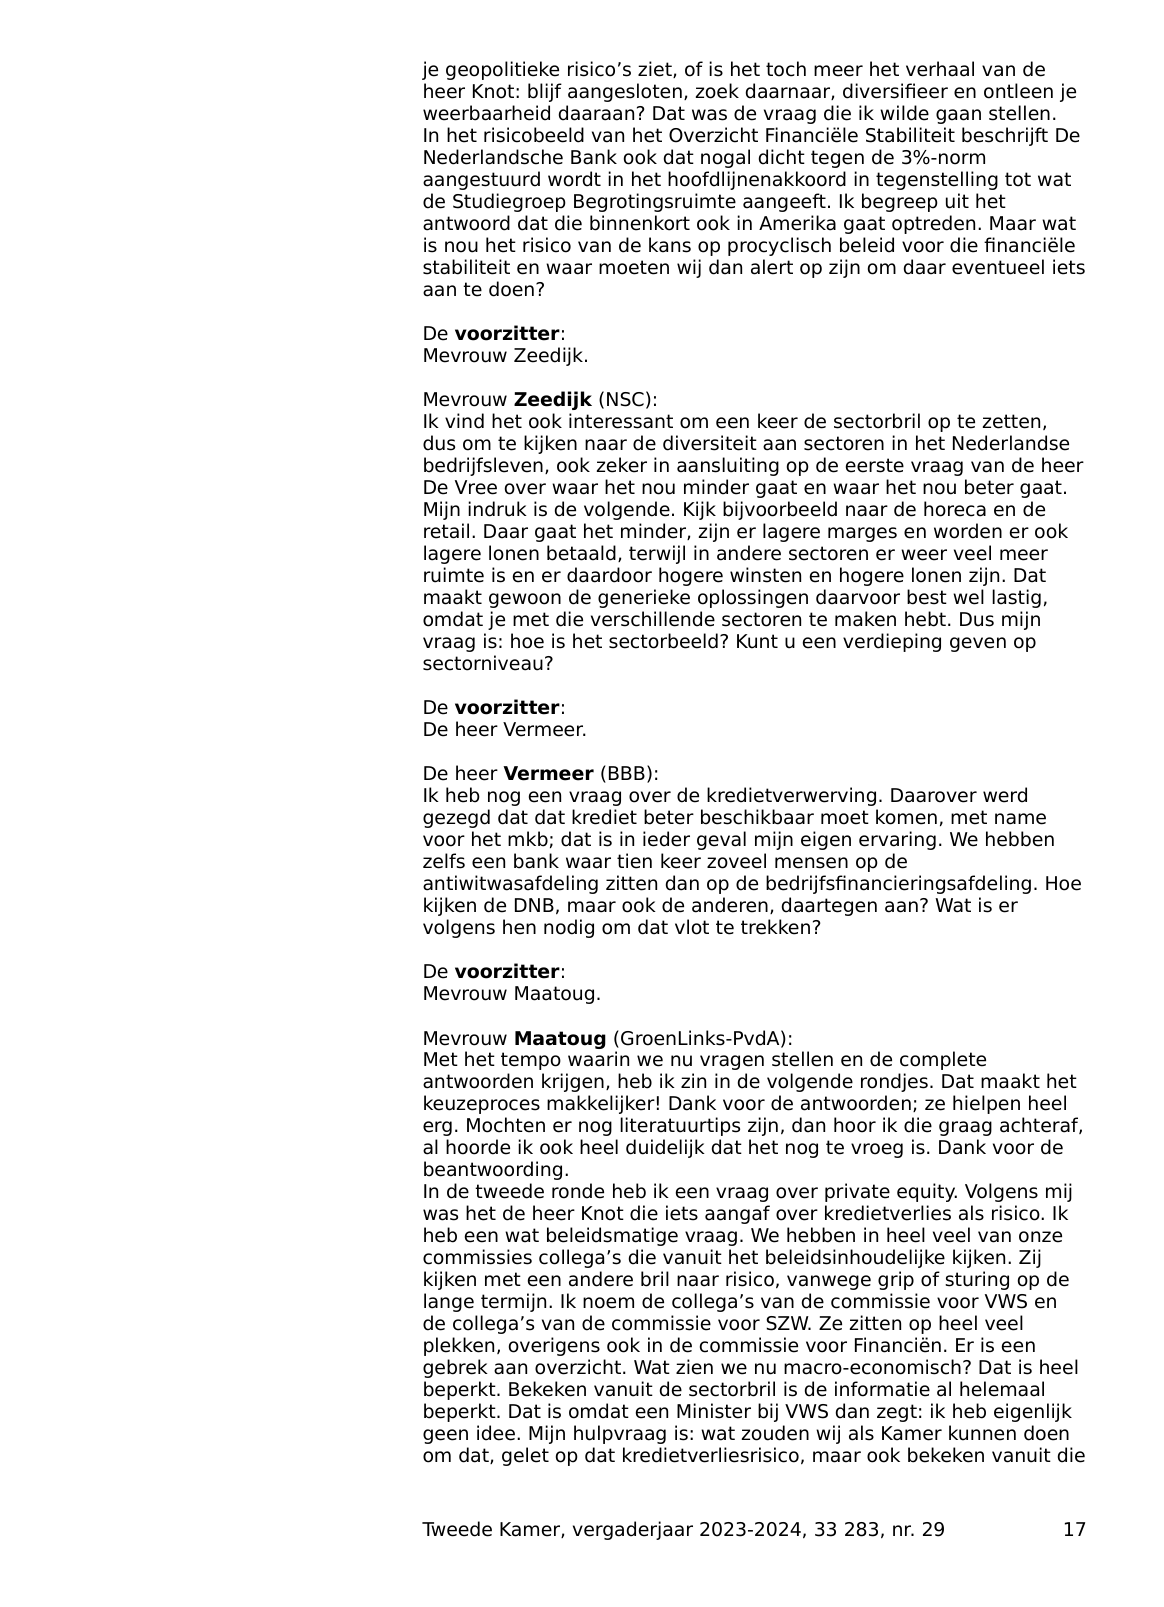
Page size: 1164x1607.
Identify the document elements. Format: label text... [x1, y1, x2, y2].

text Mevrouw Maatoug (GroenLinks-PvdA): [422, 1027, 1087, 1049]
text je geopolitieke risico’s ziet, of is het toch meer het verhaal van de heer Knot: blijf aangesloten, zoek daarnaar, diversifieer en ontleen je weerbaarheid daaraan? Dat was de vraag die ik wilde gaan stellen. [422, 59, 1087, 125]
text In het risicobeeld van het Overzicht Financiële Stabiliteit beschrijft De Nederlandsche Bank ook dat nogal dicht tegen de 3%-norm aangestuurd wordt in het hoofdlijnenakkoord in tegenstelling tot wat de Studiegroep Begrotingsruimte aangeeft. Ik begreep uit het antwoord dat die binnenkort ook in Amerika gaat optreden. Maar wat is nou het risico van de kans op procyclisch beleid voor die financiële stabiliteit en waar moeten wij dan alert op zijn om daar eventueel iets aan te doen? [422, 125, 1087, 301]
text Mevrouw Zeedijk. [422, 345, 1087, 367]
text De voorzitter: [422, 697, 1087, 719]
text Met het tempo waarin we nu vragen stellen en de complete antwoorden krijgen, heb ik zin in de volgende rondjes. Dat maakt het keuzeproces makkelijker! Dank voor de antwoorden; ze hielpen heel erg. Mochten er nog literatuurtips zijn, dan hoor ik die graag achteraf, al hoorde ik ook heel duidelijk dat het nog te vroeg is. Dank voor de beantwoording. [422, 1049, 1087, 1181]
text De heer Vermeer. [422, 719, 1087, 741]
text Mevrouw Maatoug. [422, 983, 1087, 1005]
text De voorzitter: [422, 323, 1087, 345]
text Ik heb nog een vraag over de kredietverwerving. Daarover werd gezegd dat dat krediet beter beschikbaar moet komen, met name voor het mkb; dat is in ieder geval mijn eigen ervaring. We hebben zelfs een bank waar tien keer zoveel mensen op de antiwitwasafdeling zitten dan op de bedrijfsfinancieringsafdeling. Hoe kijken de DNB, maar ook de anderen, daartegen aan? Wat is er volgens hen nodig om dat vlot te trekken? [422, 785, 1087, 939]
text Mevrouw Zeedijk (NSC): [422, 389, 1087, 411]
text In de tweede ronde heb ik een vraag over private equity. Volgens mij was het de heer Knot die iets aangaf over kredietverlies als risico. Ik heb een wat beleidsmatige vraag. We hebben in heel veel van onze commissies collega’s die vanuit het beleidsinhoudelijke kijken. Zij kijken met een andere bril naar risico, vanwege grip of sturing op de lange termijn. Ik noem de collega’s van de commissie voor VWS en de collega’s van de commissie voor SZW. Ze zitten op heel veel plekken, overigens ook in de commissie voor Financiën. Er is een gebrek aan overzicht. Wat zien we nu macro-economisch? Dat is heel beperkt. Bekeken vanuit de sectorbril is de informatie al helemaal beperkt. Dat is omdat een Minister bij VWS dan zegt: ik heb eigenlijk geen idee. Mijn hulpvraag is: wat zouden wij als Kamer kunnen doen om dat, gelet op dat kredietverliesrisico, maar ook bekeken vanuit die [422, 1181, 1087, 1467]
text De voorzitter: [422, 961, 1087, 983]
text De heer Vermeer (BBB): [422, 763, 1087, 785]
text Ik vind het ook interessant om een keer de sectorbril op te zetten, dus om te kijken naar de diversiteit aan sectoren in het Nederlandse bedrijfsleven, ook zeker in aansluiting op de eerste vraag van de heer De Vree over waar het nou minder gaat en waar het nou beter gaat. Mijn indruk is de volgende. Kijk bijvoorbeeld naar de horeca en de retail. Daar gaat het minder, zijn er lagere marges en worden er ook lagere lonen betaald, terwijl in andere sectoren er weer veel meer ruimte is en er daardoor hogere winsten en hogere lonen zijn. Dat maakt gewoon de generieke oplossingen daarvoor best wel lastig, omdat je met die verschillende sectoren te maken hebt. Dus mijn vraag is: hoe is het sectorbeeld? Kunt u een verdieping geven op sectorniveau? [422, 411, 1087, 675]
